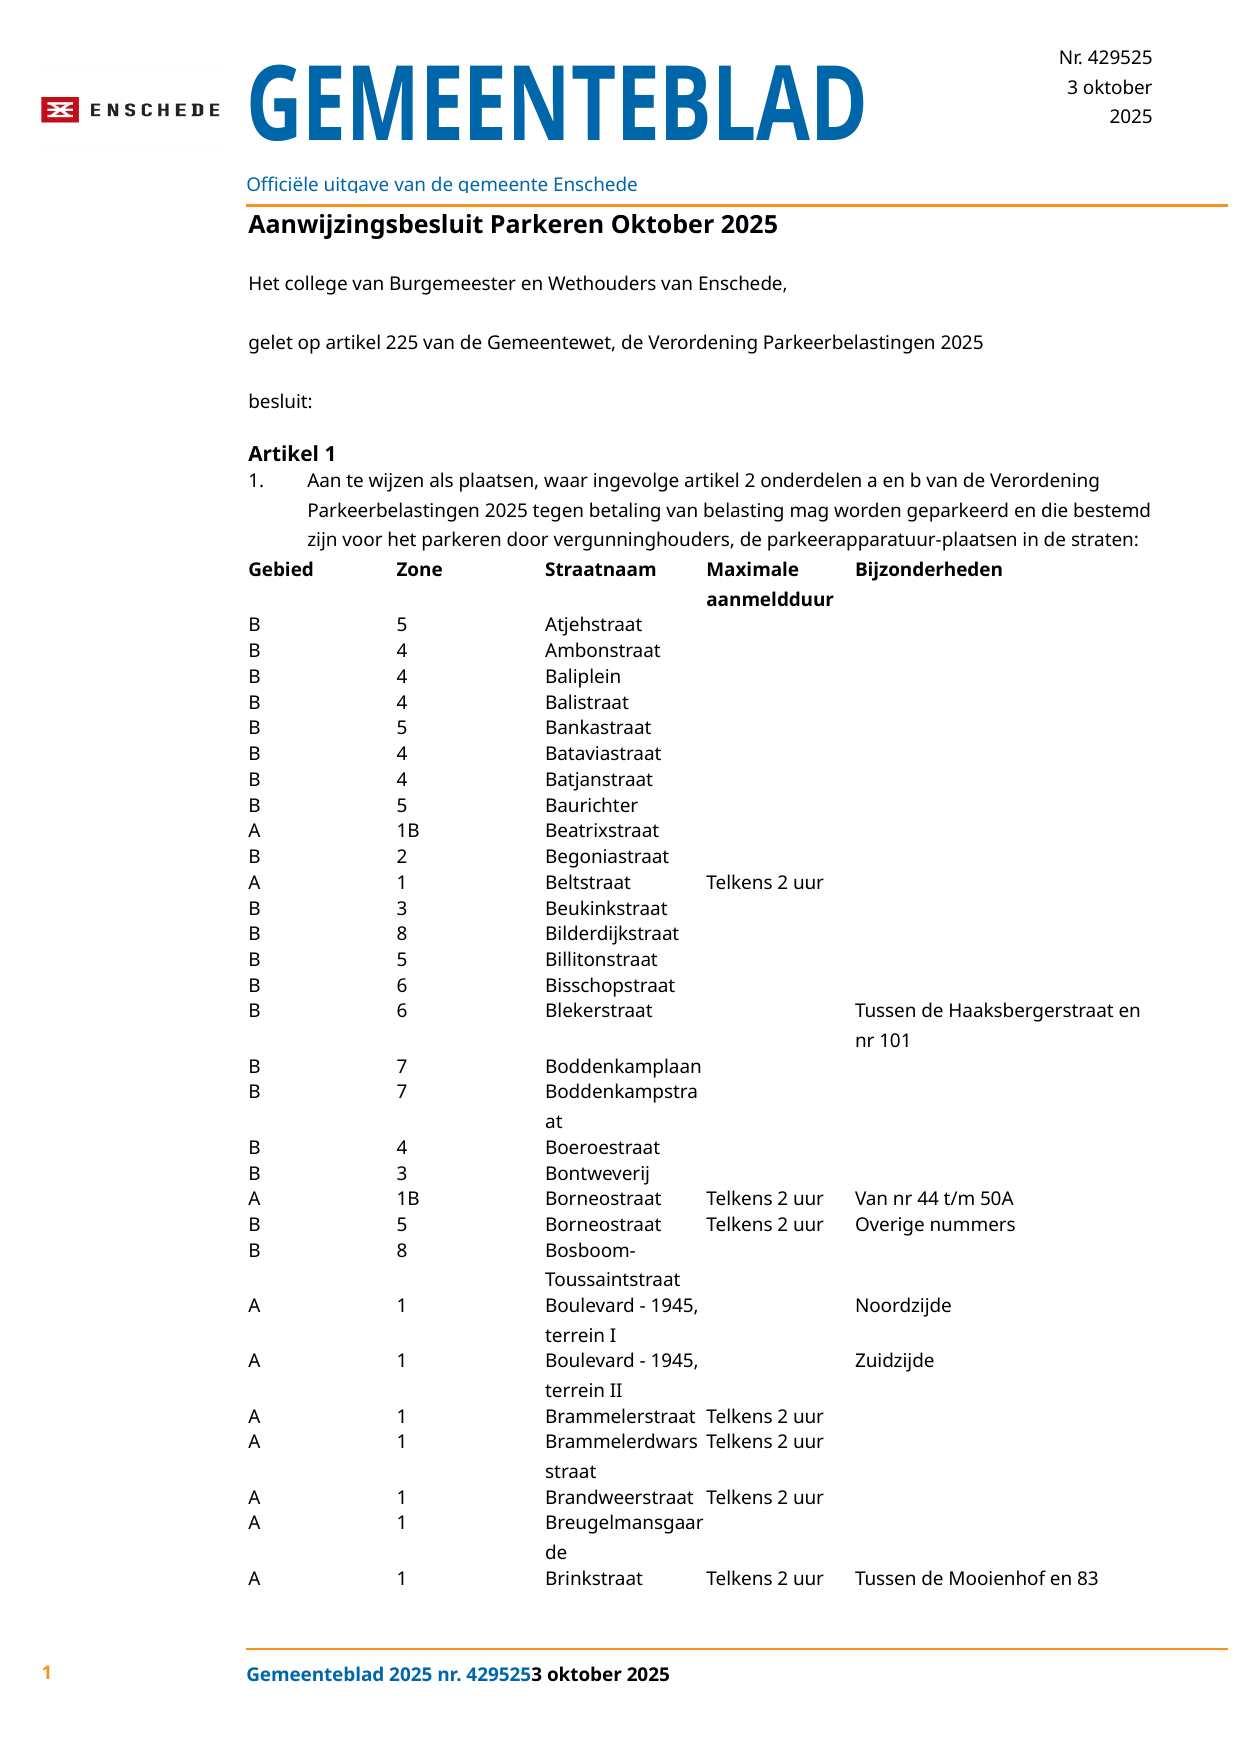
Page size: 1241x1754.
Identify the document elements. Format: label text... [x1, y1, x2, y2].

table_cell B [248, 998, 396, 1053]
table_cell B [248, 1134, 396, 1160]
text besluit: [248, 389, 1152, 414]
list Aan te wijzen als plaatsen, waar ingevolge artikel 2 onderdelen a en b van de Verordening Parkeerbelastingen 2025 tegen betaling van belasting mag worden geparkeerd en die bestemd zijn voor het parkeren door vergunninghouders, de parkeerapparatuur-plaatsen in de straten: [248, 467, 1152, 552]
table_cell B [248, 946, 396, 972]
table_cell [706, 998, 855, 1053]
table_cell [706, 946, 855, 972]
table_cell [706, 1160, 855, 1185]
table_cell [855, 740, 1152, 766]
table_cell Bisschopstraat [545, 972, 706, 998]
table_cell Telkens 2 uur [706, 1484, 855, 1509]
table_cell B [248, 1237, 396, 1292]
table_cell [855, 1403, 1152, 1428]
table_cell [855, 1053, 1152, 1079]
table_cell [706, 740, 855, 766]
table_cell 2 [396, 843, 545, 869]
table_header Zone [396, 556, 545, 612]
table_cell [855, 946, 1152, 972]
table_cell [706, 1292, 855, 1347]
table_cell A [248, 1484, 396, 1509]
table_cell B [248, 920, 396, 946]
table_cell Bataviastraat [545, 740, 706, 766]
table_cell Begoniastraat [545, 843, 706, 869]
table_cell A [248, 1292, 396, 1347]
table_cell Tussen de Mooienhof en 83 [855, 1565, 1152, 1591]
table_cell B [248, 1160, 396, 1185]
table_cell [855, 715, 1152, 740]
table_cell A [248, 818, 396, 843]
table_cell [855, 1510, 1152, 1565]
table_cell 4 [396, 663, 545, 689]
table_cell Batjanstraat [545, 766, 706, 792]
table_cell 1B [396, 818, 545, 843]
table_cell [855, 895, 1152, 920]
table_cell Brandweerstraat [545, 1484, 706, 1509]
table_header Bijzonderheden [855, 556, 1152, 612]
text Aanwijzingsbesluit Parkeren Oktober 2025 [248, 207, 1152, 241]
table_cell 5 [396, 612, 545, 637]
table_cell [706, 1510, 855, 1565]
table_cell B [248, 740, 396, 766]
table_cell Telkens 2 uur [706, 1429, 855, 1484]
table_cell A [248, 1565, 396, 1591]
table_header Maximale aanmeldduur [706, 556, 855, 612]
table_cell 6 [396, 998, 545, 1053]
table_cell 1 [396, 1403, 545, 1428]
table_cell A [248, 1429, 396, 1484]
table_cell 3 [396, 1160, 545, 1185]
table_cell B [248, 1211, 396, 1237]
table_cell 5 [396, 792, 545, 817]
table_cell B [248, 792, 396, 817]
table_cell 1 [396, 1429, 545, 1484]
table_cell 1 [396, 1565, 545, 1591]
table_cell B [248, 715, 396, 740]
table_cell [706, 1237, 855, 1292]
table_cell B [248, 895, 396, 920]
table_cell B [248, 638, 396, 663]
table_cell Brammelerdwarsstraat [545, 1429, 706, 1484]
table_cell Telkens 2 uur [706, 1185, 855, 1211]
table_cell Boulevard - 1945, terrein I [545, 1292, 706, 1347]
table_cell [855, 869, 1152, 895]
table_cell 5 [396, 946, 545, 972]
table_cell B [248, 1079, 396, 1134]
table_cell 4 [396, 766, 545, 792]
text gelet op artikel 225 van de Gemeentewet, de Verordening Parkeerbelastingen 2025 [248, 329, 1152, 355]
table_cell [706, 920, 855, 946]
table_cell Brammelerstraat [545, 1403, 706, 1428]
table_header Gebied [248, 556, 396, 612]
table_cell [855, 1429, 1152, 1484]
table_cell Atjehstraat [545, 612, 706, 637]
table_cell Boddenkampstraat [545, 1079, 706, 1134]
table_cell [706, 689, 855, 714]
table_cell Noordzijde [855, 1292, 1152, 1347]
table_cell 4 [396, 689, 545, 714]
table_cell Tussen de Haaksbergerstraat en nr 101 [855, 998, 1152, 1053]
table_cell [855, 843, 1152, 869]
table_cell [855, 766, 1152, 792]
table_cell [855, 663, 1152, 689]
table_cell Balistraat [545, 689, 706, 714]
table_cell 5 [396, 715, 545, 740]
table_cell A [248, 1348, 396, 1403]
table_cell Bontweverij [545, 1160, 706, 1185]
table_cell Boddenkamplaan [545, 1053, 706, 1079]
table_cell Bilderdijkstraat [545, 920, 706, 946]
table_cell [706, 612, 855, 637]
table_cell [706, 663, 855, 689]
table_cell Beukinkstraat [545, 895, 706, 920]
table_cell Baurichter [545, 792, 706, 817]
table_cell 8 [396, 1237, 545, 1292]
table_cell Bosboom-Toussaintstraat [545, 1237, 706, 1292]
picture [41, 47, 231, 172]
table_cell Telkens 2 uur [706, 1211, 855, 1237]
table_cell [706, 1079, 855, 1134]
table_cell [855, 1484, 1152, 1509]
text Artikel 1 [248, 439, 1152, 467]
table_cell [855, 1134, 1152, 1160]
table_cell B [248, 612, 396, 637]
table_cell 4 [396, 638, 545, 663]
table_cell 1 [396, 1348, 545, 1403]
table_cell 5 [396, 1211, 545, 1237]
text Het college van Burgemeester en Wethouders van Enschede, [248, 270, 1152, 296]
table_cell Telkens 2 uur [706, 1565, 855, 1591]
table_cell 4 [396, 740, 545, 766]
table_cell 1 [396, 1484, 545, 1509]
table_cell A [248, 1403, 396, 1428]
table_cell Borneostraat [545, 1185, 706, 1211]
table_cell Beatrixstraat [545, 818, 706, 843]
table_cell [855, 1237, 1152, 1292]
table_cell [855, 638, 1152, 663]
table_cell [706, 792, 855, 817]
table_cell 7 [396, 1079, 545, 1134]
table_cell Borneostraat [545, 1211, 706, 1237]
table_cell [706, 843, 855, 869]
table_cell A [248, 1510, 396, 1565]
table_cell Telkens 2 uur [706, 869, 855, 895]
table_cell Telkens 2 uur [706, 1403, 855, 1428]
table_cell Beltstraat [545, 869, 706, 895]
table_cell Boeroestraat [545, 1134, 706, 1160]
table_cell 1B [396, 1185, 545, 1211]
table_cell Breugelmansgaarde [545, 1510, 706, 1565]
table_cell [855, 818, 1152, 843]
table_cell 1 [396, 869, 545, 895]
table_cell [855, 689, 1152, 714]
table_cell B [248, 766, 396, 792]
table_cell [706, 766, 855, 792]
table_cell B [248, 1053, 396, 1079]
table_cell Van nr 44 t/m 50A [855, 1185, 1152, 1211]
table_cell Baliplein [545, 663, 706, 689]
table_cell Brinkstraat [545, 1565, 706, 1591]
table_cell 3 [396, 895, 545, 920]
table_cell Boulevard - 1945, terrein II [545, 1348, 706, 1403]
table_cell [706, 715, 855, 740]
table_cell Zuidzijde [855, 1348, 1152, 1403]
table_cell Overige nummers [855, 1211, 1152, 1237]
table_cell Ambonstraat [545, 638, 706, 663]
table_cell [855, 1160, 1152, 1185]
table_cell 1 [396, 1510, 545, 1565]
table_cell A [248, 869, 396, 895]
table_cell [706, 1053, 855, 1079]
table_cell B [248, 843, 396, 869]
table_cell [855, 1079, 1152, 1134]
table_cell Billitonstraat [545, 946, 706, 972]
table_cell Blekerstraat [545, 998, 706, 1053]
table_cell 7 [396, 1053, 545, 1079]
table_cell [706, 972, 855, 998]
table_cell Bankastraat [545, 715, 706, 740]
table_cell [706, 1134, 855, 1160]
table_header Straatnaam [545, 556, 706, 612]
table_cell [855, 792, 1152, 817]
table_cell B [248, 689, 396, 714]
table_cell [855, 612, 1152, 637]
table_cell 4 [396, 1134, 545, 1160]
table_cell 1 [396, 1292, 545, 1347]
table_cell B [248, 663, 396, 689]
table_cell 8 [396, 920, 545, 946]
table_cell [706, 1348, 855, 1403]
table_cell [855, 920, 1152, 946]
table_cell A [248, 1185, 396, 1211]
table_cell [706, 638, 855, 663]
table_cell [855, 972, 1152, 998]
table_cell 6 [396, 972, 545, 998]
table_cell [706, 818, 855, 843]
table_cell B [248, 972, 396, 998]
table_cell [706, 895, 855, 920]
